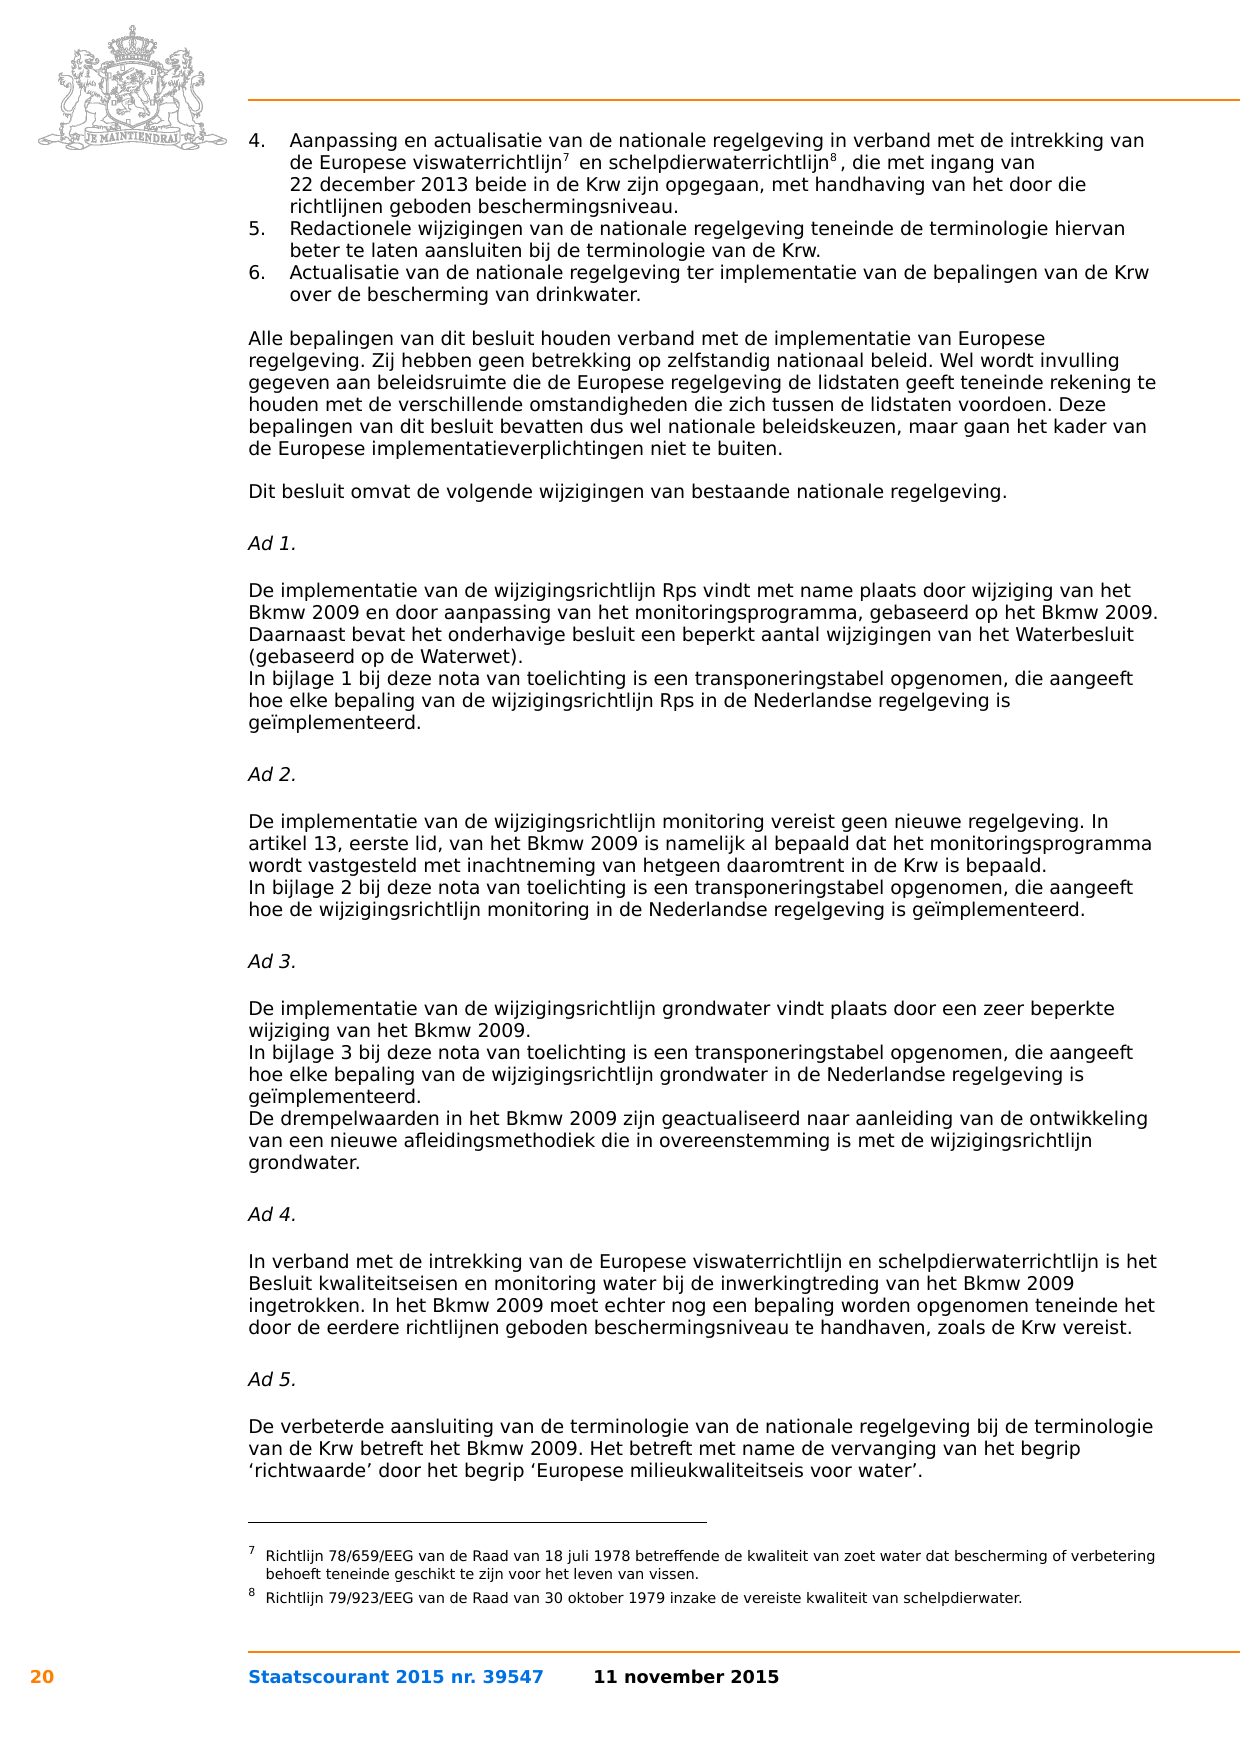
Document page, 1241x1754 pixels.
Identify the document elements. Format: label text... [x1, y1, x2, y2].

text De verbeterde aansluiting van de terminologie van de nationale regelgeving bij de terminologie van de Krw betreft het Bkmw 2009. Het betreft met name de vervanging van het begrip ‘richtwaarde’ door het begrip ‘Europese milieukwaliteitseis voor water’. [248, 1416, 1163, 1482]
subtitle Ad 1. [248, 533, 1163, 555]
text In bijlage 2 bij deze nota van toelichting is een transponeringstabel opgenomen, die aangeeft hoe de wijzigingsrichtlijn monitoring in de Nederlandse regelgeving is geïmplementeerd. [248, 877, 1163, 921]
text 5. Redactionele wijzigingen van de nationale regelgeving teneinde de terminologie hiervan beter te laten aansluiten bij de terminologie van de Krw. [248, 218, 1163, 262]
text 4. Aanpassing en actualisatie van de nationale regelgeving in verband met de intrekking van de Europese viswaterrichtlijn en schelpdierwaterrichtlijn, die met ingang van 22 december 2013 beide in de Krw zijn opgegaan, met handhaving van het door die richtlijnen geboden beschermingsniveau. [248, 130, 1163, 218]
text In bijlage 3 bij deze nota van toelichting is een transponeringstabel opgenomen, die aangeeft hoe elke bepaling van de wijzigingsrichtlijn grondwater in de Nederlandse regelgeving is geïmplementeerd. [248, 1042, 1163, 1108]
text Richtlijn 78/659/EEG van de Raad van 18 juli 1978 betreffende de kwaliteit van zoet water dat bescherming of verbetering behoeft teneinde geschikt te zijn voor het leven van vissen. [248, 1544, 1163, 1583]
text Dit besluit omvat de volgende wijzigingen van bestaande nationale regelgeving. [248, 481, 1163, 503]
text De drempelwaarden in het Bkmw 2009 zijn geactualiseerd naar aanleiding van de ontwikkeling van een nieuwe afleidingsmethodiek die in overeenstemming is met de wijzigingsrichtlijn grondwater. [248, 1108, 1163, 1174]
text De implementatie van de wijzigingsrichtlijn monitoring vereist geen nieuwe regelgeving. In artikel 13, eerste lid, van het Bkmw 2009 is namelijk al bepaald dat het monitoringsprogramma wordt vastgesteld met inachtneming van hetgeen daaromtrent in de Krw is bepaald. [248, 811, 1163, 877]
text De implementatie van de wijzigingsrichtlijn Rps vindt met name plaats door wijziging van het Bkmw 2009 en door aanpassing van het monitoringsprogramma, gebaseerd op het Bkmw 2009. Daarnaast bevat het onderhavige besluit een beperkt aantal wijzigingen van het Waterbesluit (gebaseerd op de Waterwet). [248, 580, 1163, 668]
picture [38, 25, 227, 150]
text 6. Actualisatie van de nationale regelgeving ter implementatie van de bepalingen van de Krw over de bescherming van drinkwater. [248, 262, 1163, 306]
subtitle Ad 5. [248, 1369, 1163, 1391]
text In verband met de intrekking van de Europese viswaterrichtlijn en schelpdierwaterrichtlijn is het Besluit kwaliteitseisen en monitoring water bij de inwerkingtreding van het Bkmw 2009 ingetrokken. In het Bkmw 2009 moet echter nog een bepaling worden opgenomen teneinde het door de eerdere richtlijnen geboden beschermingsniveau te handhaven, zoals de Krw vereist. [248, 1251, 1163, 1339]
subtitle Ad 2. [248, 764, 1163, 786]
text In bijlage 1 bij deze nota van toelichting is een transponeringstabel opgenomen, die aangeeft hoe elke bepaling van de wijzigingsrichtlijn Rps in de Nederlandse regelgeving is geïmplementeerd. [248, 668, 1163, 734]
text Alle bepalingen van dit besluit houden verband met de implementatie van Europese regelgeving. Zij hebben geen betrekking op zelfstandig nationaal beleid. Wel wordt invulling gegeven aan beleidsruimte die de Europese regelgeving de lidstaten geeft teneinde rekening te houden met de verschillende omstandigheden die zich tussen de lidstaten voordoen. Deze bepalingen van dit besluit bevatten dus wel nationale beleidskeuzen, maar gaan het kader van de Europese implementatieverplichtingen niet te buiten. [248, 328, 1163, 459]
subtitle Ad 3. [248, 951, 1163, 973]
text De implementatie van de wijzigingsrichtlijn grondwater vindt plaats door een zeer beperkte wijziging van het Bkmw 2009. [248, 998, 1163, 1042]
subtitle Ad 4. [248, 1204, 1163, 1226]
text Richtlijn 79/923/EEG van de Raad van 30 oktober 1979 inzake de vereiste kwaliteit van schelpdierwater. [248, 1586, 1163, 1608]
